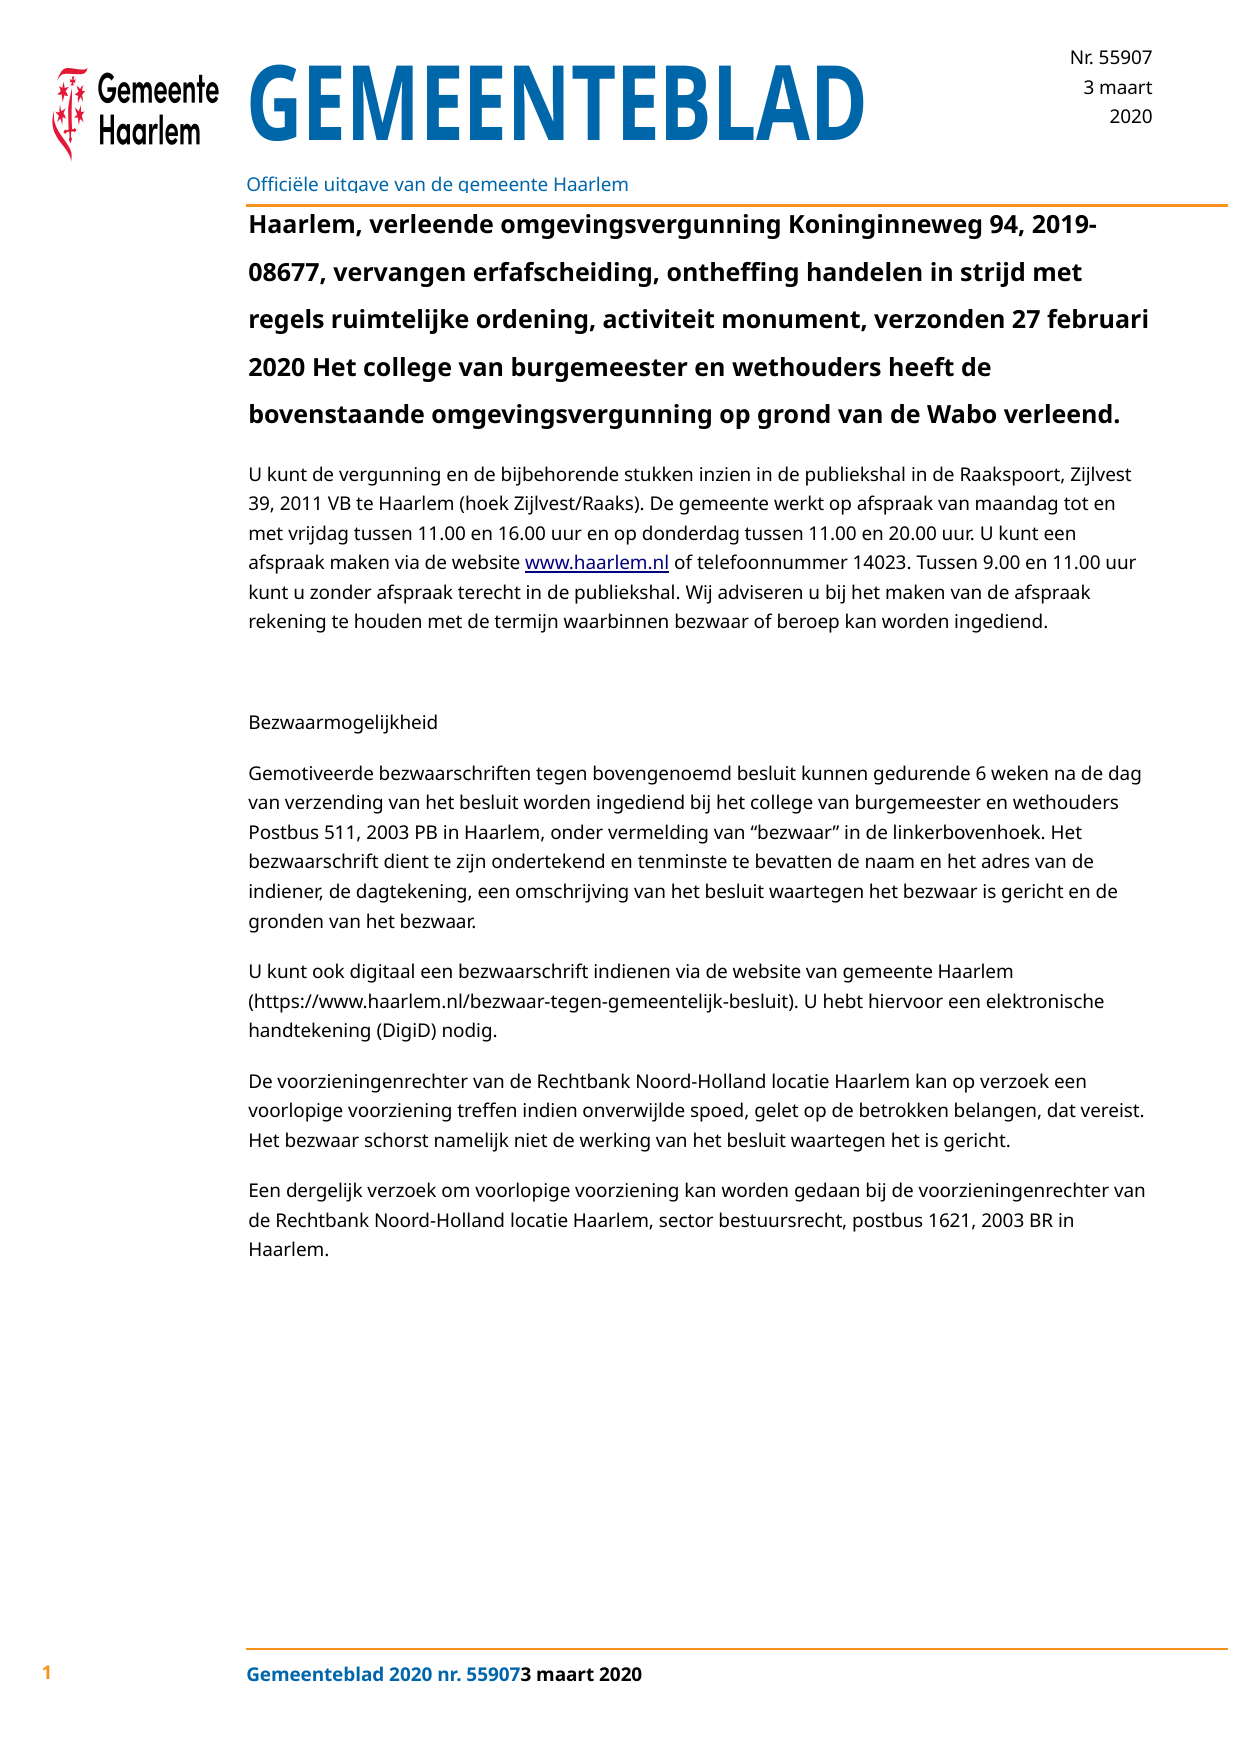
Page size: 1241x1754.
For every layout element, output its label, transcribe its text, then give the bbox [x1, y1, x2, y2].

picture [41, 47, 231, 172]
text Bezwaarmogelijkheid [248, 709, 1152, 735]
text De voorzieningenrechter van de Rechtbank Noord-Holland locatie Haarlem kan op verzoek een voorlopige voorziening treffen indien onverwijlde spoed, gelet op de betrokken belangen, dat vereist. Het bezwaar schorst namelijk niet de werking van het besluit waartegen het is gericht. [248, 1068, 1152, 1153]
text Haarlem, verleende omgevingsvergunning Koninginneweg 94, 2019-08677, vervangen erfafscheiding, ontheffing handelen in strijd met regels ruimtelijke ordening, activiteit monument, verzonden 27 februari 2020 Het college van burgemeester en wethouders heeft de bovenstaande omgevingsvergunning op grond van de Wabo verleend. [248, 207, 1152, 431]
text U kunt ook digitaal een bezwaarschrift indienen via de website van gemeente Haarlem (https://www.haarlem.nl/bezwaar-tegen-gemeentelijk-besluit). U hebt hiervoor een elektronische handtekening (DigiD) nodig. [248, 958, 1152, 1043]
text Gemotiveerde bezwaarschriften tegen bovengenoemd besluit kunnen gedurende 6 weken na de dag van verzending van het besluit worden ingediend bij het college van burgemeester en wethouders Postbus 511, 2003 PB in Haarlem, onder vermelding van “bezwaar” in de linkerbovenhoek. Het bezwaarschrift dient te zijn ondertekend en tenminste te bevatten de naam en het adres van de indiener, de dagtekening, een omschrijving van het besluit waartegen het bezwaar is gericht en de gronden van het bezwaar. [248, 760, 1152, 933]
text Een dergelijk verzoek om voorlopige voorziening kan worden gedaan bij de voorzieningenrechter van de Rechtbank Noord-Holland locatie Haarlem, sector bestuursrecht, postbus 1621, 2003 BR in Haarlem. [248, 1177, 1152, 1262]
text U kunt de vergunning en de bijbehorende stukken inzien in de publiekshal in de Raakspoort, Zijlvest 39, 2011 VB te Haarlem (hoek Zijlvest/Raaks). De gemeente werkt op afspraak van maandag tot en met vrijdag tussen 11.00 en 16.00 uur en op donderdag tussen 11.00 en 20.00 uur. U kunt een afspraak maken via de website www.haarlem.nl of telefoonnummer 14023. Tussen 9.00 en 11.00 uur kunt u zonder afspraak terecht in de publiekshal. Wij adviseren u bij het maken van de afspraak rekening te houden met de termijn waarbinnen bezwaar of beroep kan worden ingediend. [248, 461, 1152, 634]
